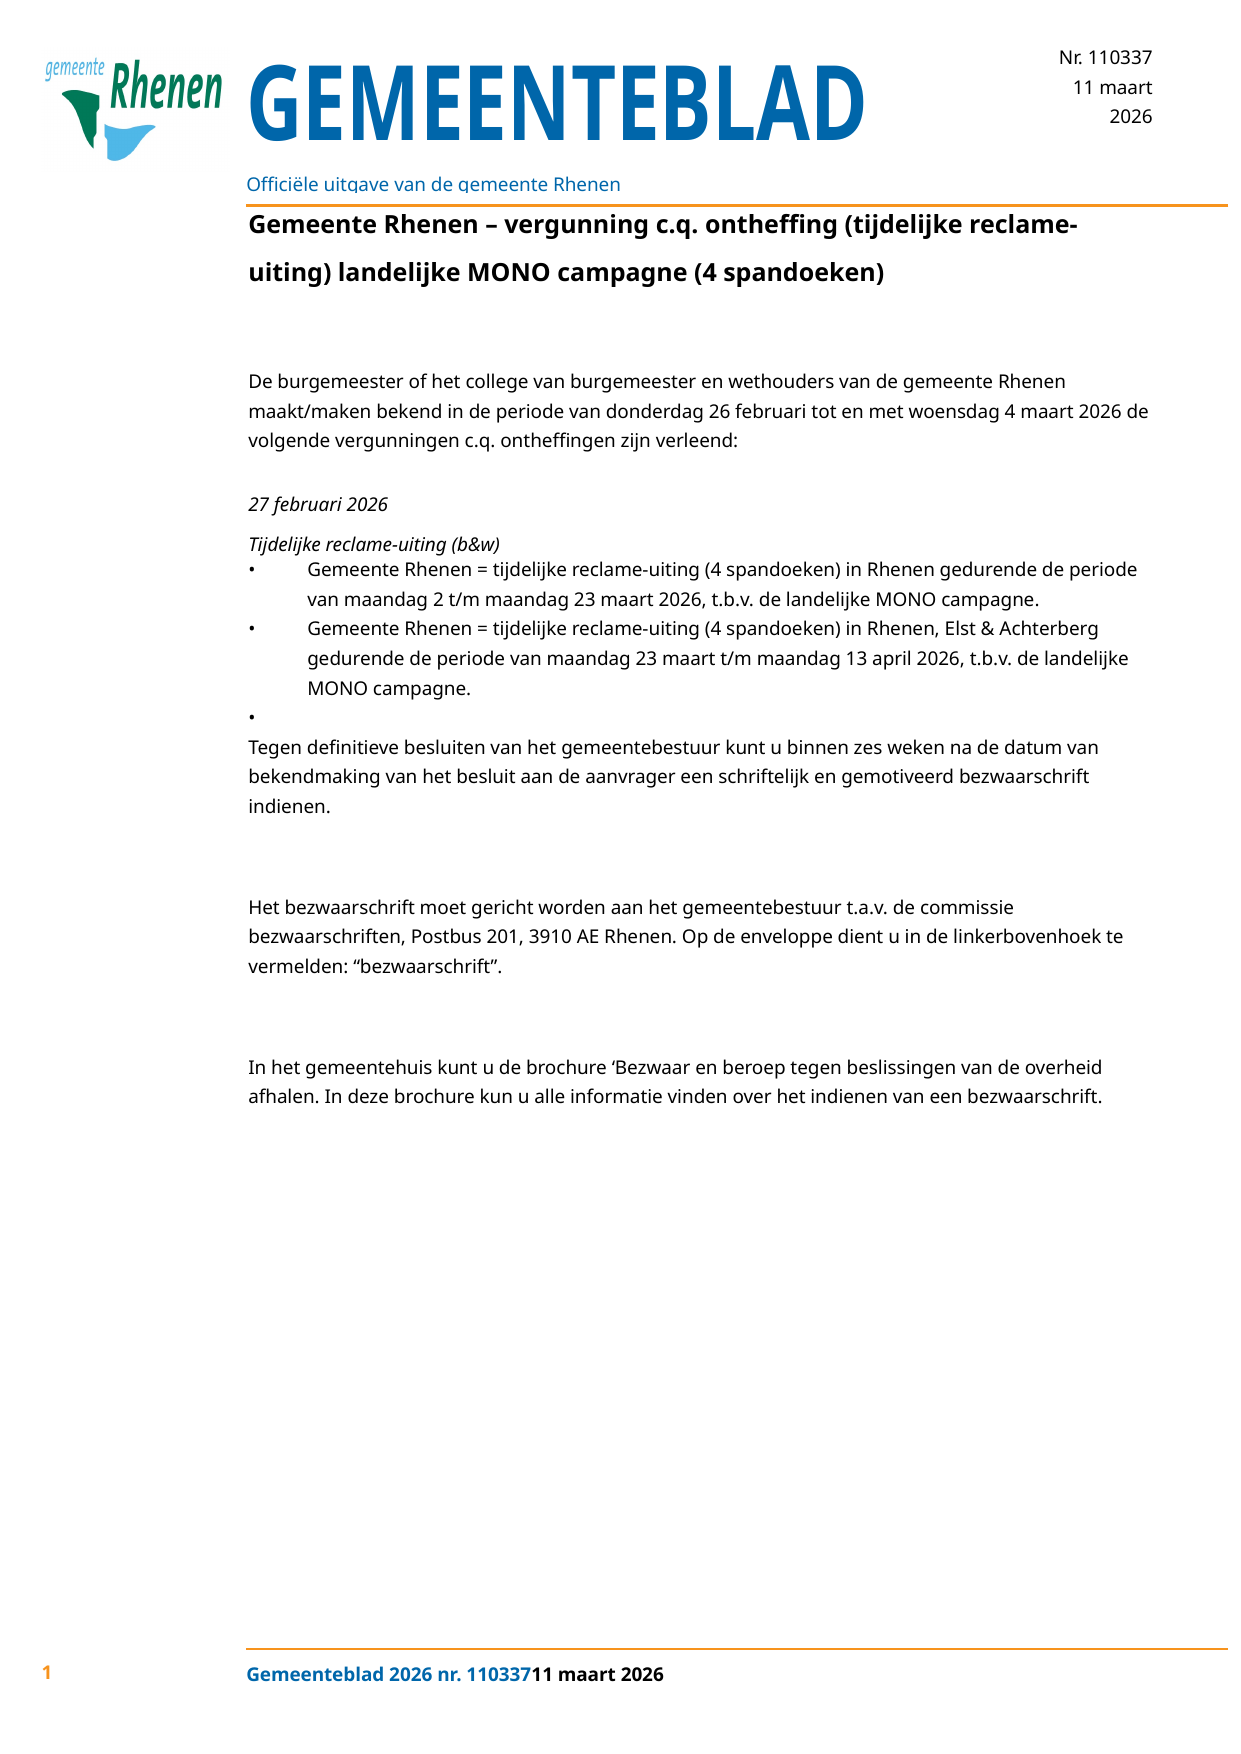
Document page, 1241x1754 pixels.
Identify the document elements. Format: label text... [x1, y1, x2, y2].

text Tijdelijke reclame-uiting (b&w) [248, 531, 1152, 556]
list Gemeente Rhenen = tijdelijke reclame-uiting (4 spandoeken) in Rhenen, Elst & Achterberg gedurende de periode van maandag 23 maart t/m maandag 13 april 2026, t.b.v. de landelijke MONO campagne. [248, 616, 1152, 701]
text Gemeente Rhenen – vergunning c.q. ontheffing (tijdelijke reclame-uiting) landelijke MONO campagne (4 spandoeken) [248, 207, 1152, 288]
text Tegen definitieve besluiten van het gemeentebestuur kunt u binnen zes weken na de datum van bekendmaking van het besluit aan de aanvrager een schriftelijk en gemotiveerd bezwaarschrift indienen. [248, 734, 1152, 819]
text Het bezwaarschrift moet gericht worden aan het gemeentebestuur t.a.v. de commissie bezwaarschriften, Postbus 201, 3910 AE Rhenen. Op de enveloppe dient u in de linkerbovenhoek te vermelden: “bezwaarschrift”. [248, 894, 1152, 979]
text De burgemeester of het college van burgemeester en wethouders van de gemeente Rhenen maakt/maken bekend in de periode van donderdag 26 februari tot en met woensdag 4 maart 2026 de volgende vergunningen c.q. ontheffingen zijn verleend: [248, 368, 1152, 453]
text 27 februari 2026 [248, 491, 1152, 517]
list Gemeente Rhenen = tijdelijke reclame-uiting (4 spandoeken) in Rhenen gedurende de periode van maandag 2 t/m maandag 23 maart 2026, t.b.v. de landelijke MONO campagne. [248, 556, 1152, 612]
text In het gemeentehuis kunt u de brochure ‘Bezwaar en beroep tegen beslissingen van de overheid afhalen. In deze brochure kun u alle informatie vinden over het indienen van een bezwaarschrift. [248, 1054, 1152, 1109]
picture [41, 47, 231, 172]
